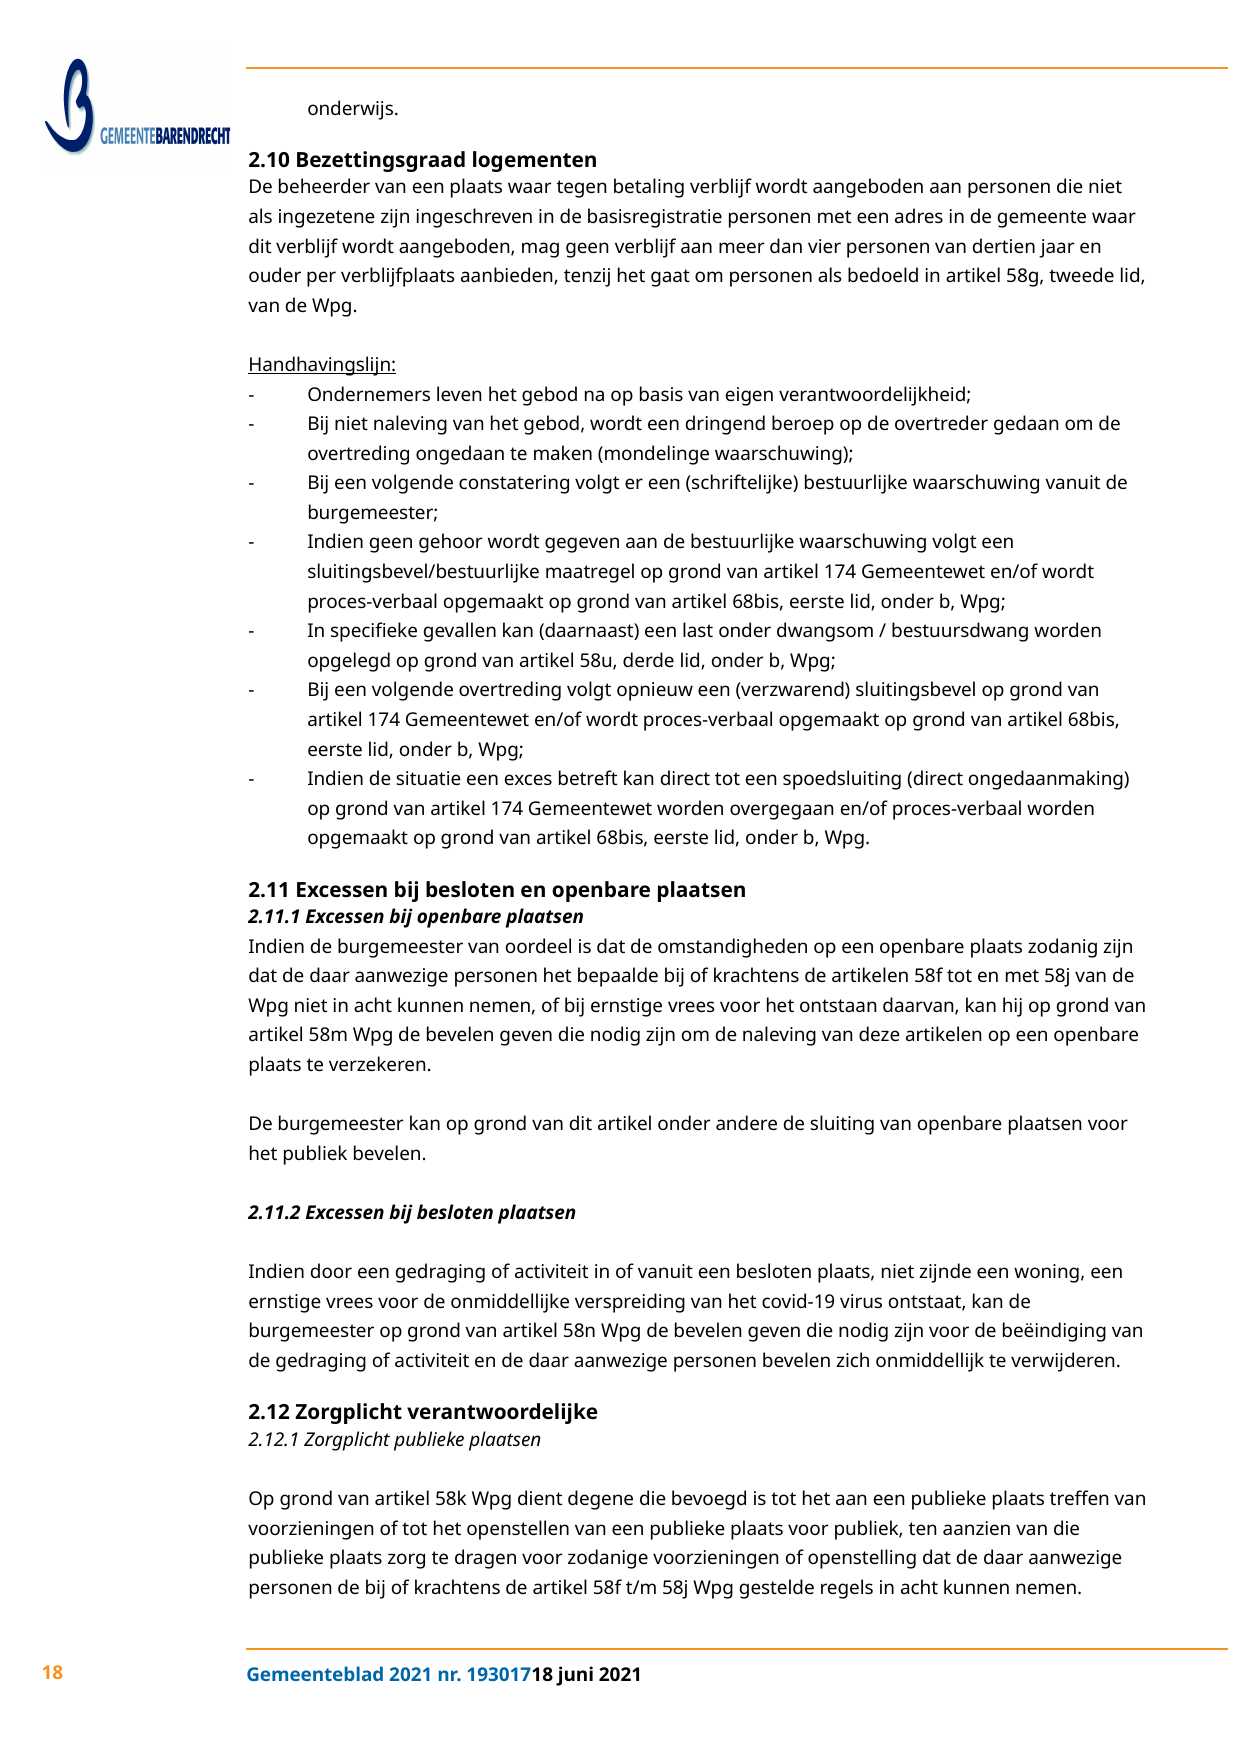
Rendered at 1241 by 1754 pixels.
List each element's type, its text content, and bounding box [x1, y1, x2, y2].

text Op grond van artikel 58k Wpg dient degene die bevoegd is tot het aan een publieke plaats treffen van voorzieningen of tot het openstellen van een publieke plaats voor publiek, ten aanzien van die publieke plaats zorg te dragen voor zodanige voorzieningen of openstelling dat de daar aanwezige personen de bij of krachtens de artikel 58f t/m 58j Wpg gestelde regels in acht kunnen nemen. [248, 1485, 1152, 1599]
list Ondernemers leven het gebod na op basis van eigen verantwoordelijkheid; [248, 381, 1152, 406]
text De burgemeester kan op grond van dit artikel onder andere de sluiting van openbare plaatsen voor het publiek bevelen. [248, 1110, 1152, 1166]
text 2.11 Excessen bij besloten en openbare plaatsen [248, 875, 1152, 903]
text 2.12 Zorgplicht verantwoordelijke [248, 1397, 1152, 1426]
text Indien de burgemeester van oordeel is dat de omstandigheden op een openbare plaats zodanig zijn dat de daar aanwezige personen het bepaalde bij of krachtens de artikelen 58f tot en met 58j van de Wpg niet in acht kunnen nemen, of bij ernstige vrees voor het ontstaan daarvan, kan hij op grond van artikel 58m Wpg de bevelen geven die nodig zijn om de naleving van deze artikelen op een openbare plaats te verzekeren. [248, 933, 1152, 1077]
text Handhavingslijn: [248, 351, 1152, 377]
picture [41, 47, 231, 172]
text De beheerder van een plaats waar tegen betaling verblijf wordt aangeboden aan personen die niet als ingezetene zijn ingeschreven in de basisregistratie personen met een adres in de gemeente waar dit verblijf wordt aangeboden, mag geen verblijf aan meer dan vier personen van dertien jaar en ouder per verblijfplaats aanbieden, tenzij het gaat om personen als bedoeld in artikel 58g, tweede lid, van de Wpg. [248, 174, 1152, 318]
text Indien door een gedraging of activiteit in of vanuit een besloten plaats, niet zijnde een woning, een ernstige vrees voor de onmiddellijke verspreiding van het covid-19 virus ontstaat, kan de burgemeester op grond van artikel 58n Wpg de bevelen geven die nodig zijn voor de beëindiging van de gedraging of activiteit en de daar aanwezige personen bevelen zich onmiddellijk te verwijderen. [248, 1258, 1152, 1373]
list Indien geen gehoor wordt gegeven aan de bestuurlijke waarschuwing volgt een sluitingsbevel/bestuurlijke maatregel op grond van artikel 174 Gemeentewet en/of wordt proces-verbaal opgemaakt op grond van artikel 68bis, eerste lid, onder b, Wpg; [248, 529, 1152, 613]
list onderwijs. [248, 95, 1152, 121]
list Indien de situatie een exces betreft kan direct tot een spoedsluiting (direct ongedaanmaking) op grond van artikel 174 Gemeentewet worden overgegaan en/of proces-verbaal worden opgemaakt op grond van artikel 68bis, eerste lid, onder b, Wpg. [248, 765, 1152, 850]
text 2.11.2 Excessen bij besloten plaatsen [248, 1199, 1152, 1225]
list Bij een volgende constatering volgt er een (schriftelijke) bestuurlijke waarschuwing vanuit de burgemeester; [248, 469, 1152, 525]
text 2.10 Bezettingsgraad logementen [248, 145, 1152, 174]
list In specifieke gevallen kan (daarnaast) een last onder dwangsom / bestuursdwang worden opgelegd op grond van artikel 58u, derde lid, onder b, Wpg; [248, 617, 1152, 673]
text 2.12.1 Zorgplicht publieke plaatsen [248, 1426, 1152, 1452]
list Bij een volgende overtreding volgt opnieuw een (verzwarend) sluitingsbevel op grond van artikel 174 Gemeentewet en/of wordt proces-verbaal opgemaakt op grond van artikel 68bis, eerste lid, onder b, Wpg; [248, 677, 1152, 761]
list Bij niet naleving van het gebod, wordt een dringend beroep op de overtreder gedaan om de overtreding ongedaan te maken (mondelinge waarschuwing); [248, 410, 1152, 466]
text 2.11.1 Excessen bij openbare plaatsen [248, 903, 1152, 929]
